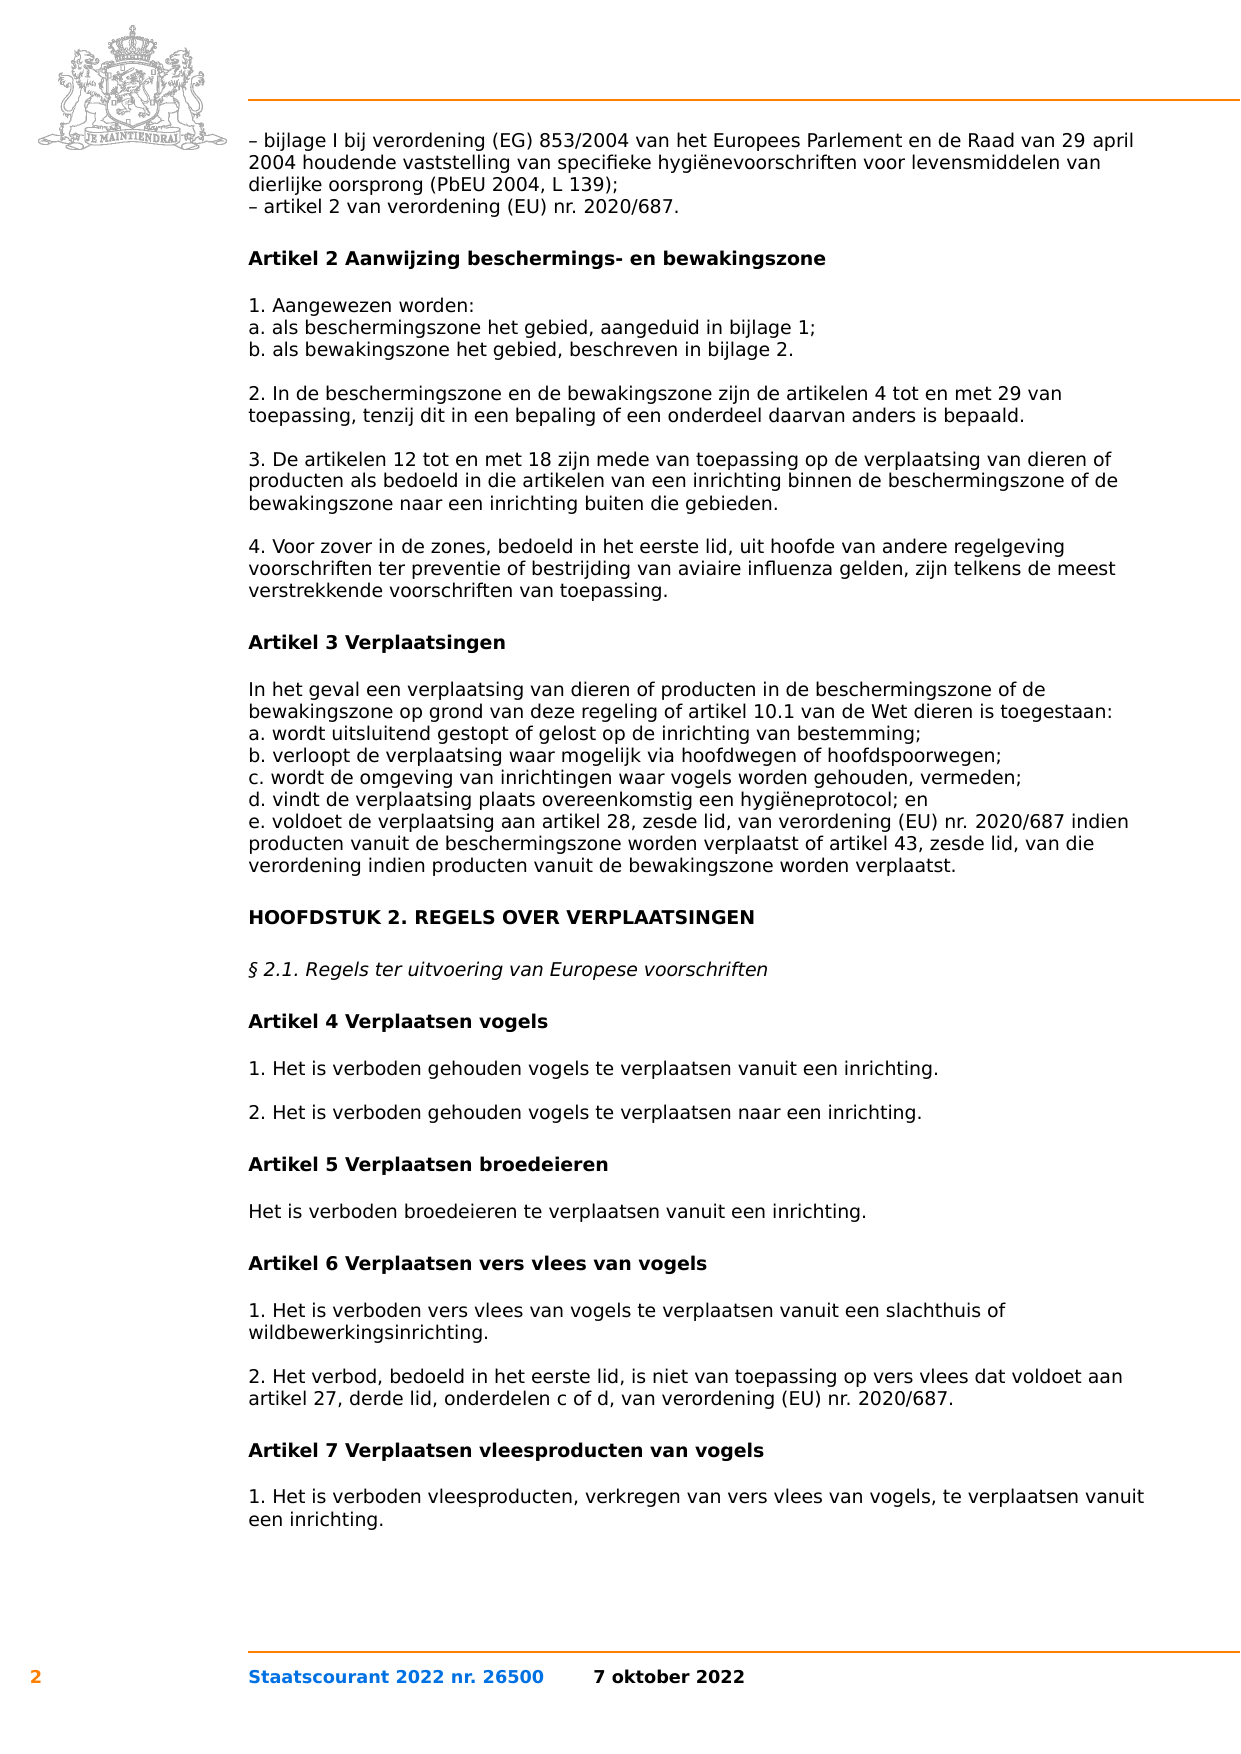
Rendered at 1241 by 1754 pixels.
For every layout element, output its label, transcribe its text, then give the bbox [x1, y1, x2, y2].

text e. voldoet de verplaatsing aan artikel 28, zesde lid, van verordening (EU) nr. 2020/687 indien producten vanuit de beschermingszone worden verplaatst of artikel 43, zesde lid, van die verordening indien producten vanuit de bewakingszone worden verplaatst. [248, 811, 1163, 877]
text 1. Het is verboden gehouden vogels te verplaatsen vanuit een inrichting. [248, 1058, 1163, 1080]
subtitle § 2.1. Regels ter uitvoering van Europese voorschriften [248, 959, 1163, 981]
text b. als bewakingszone het gebied, beschreven in bijlage 2. [248, 339, 1163, 361]
text 2. In de beschermingszone en de bewakingszone zijn de artikelen 4 tot en met 29 van toepassing, tenzij dit in een bepaling of een onderdeel daarvan anders is bepaald. [248, 383, 1163, 427]
text – artikel 2 van verordening (EU) nr. 2020/687. [248, 196, 1163, 218]
subtitle Artikel 6 Verplaatsen vers vlees van vogels [248, 1253, 1163, 1275]
text a. wordt uitsluitend gestopt of gelost op de inrichting van bestemming; [248, 723, 1163, 745]
text Het is verboden broedeieren te verplaatsen vanuit een inrichting. [248, 1201, 1163, 1223]
picture [38, 25, 227, 150]
text 1. Het is verboden vers vlees van vogels te verplaatsen vanuit een slachthuis of wildbewerkingsinrichting. [248, 1300, 1163, 1344]
text 2. Het is verboden gehouden vogels te verplaatsen naar een inrichting. [248, 1102, 1163, 1124]
subtitle Artikel 4 Verplaatsen vogels [248, 1011, 1163, 1033]
subtitle Artikel 3 Verplaatsingen [248, 632, 1163, 654]
text 3. De artikelen 12 tot en met 18 zijn mede van toepassing op de verplaatsing van dieren of producten als bedoeld in die artikelen van een inrichting binnen de beschermingszone of de bewakingszone naar een inrichting buiten die gebieden. [248, 448, 1163, 514]
text 1. Het is verboden vleesproducten, verkregen van vers vlees van vogels, te verplaatsen vanuit een inrichting. [248, 1486, 1163, 1530]
text a. als beschermingszone het gebied, aangeduid in bijlage 1; [248, 317, 1163, 339]
subtitle Artikel 2 Aanwijzing beschermings- en bewakingszone [248, 248, 1163, 270]
subtitle HOOFDSTUK 2. REGELS OVER VERPLAATSINGEN [248, 907, 1163, 929]
text 4. Voor zover in de zones, bedoeld in het eerste lid, uit hoofde van andere regelgeving voorschriften ter preventie of bestrijding van aviaire influenza gelden, zijn telkens de meest verstrekkende voorschriften van toepassing. [248, 536, 1163, 602]
text 2. Het verbod, bedoeld in het eerste lid, is niet van toepassing op vers vlees dat voldoet aan artikel 27, derde lid, onderdelen c of d, van verordening (EU) nr. 2020/687. [248, 1366, 1163, 1409]
subtitle Artikel 5 Verplaatsen broedeieren [248, 1154, 1163, 1176]
text 1. Aangewezen worden: [248, 295, 1163, 317]
text d. vindt de verplaatsing plaats overeenkomstig een hygiëneprotocol; en [248, 789, 1163, 811]
text c. wordt de omgeving van inrichtingen waar vogels worden gehouden, vermeden; [248, 767, 1163, 789]
text – bijlage I bij verordening (EG) 853/2004 van het Europees Parlement en de Raad van 29 april 2004 houdende vaststelling van specifieke hygiënevoorschriften voor levensmiddelen van dierlijke oorsprong (PbEU 2004, L 139); [248, 130, 1163, 196]
text b. verloopt de verplaatsing waar mogelijk via hoofdwegen of hoofdspoorwegen; [248, 745, 1163, 767]
subtitle Artikel 7 Verplaatsen vleesproducten van vogels [248, 1439, 1163, 1461]
text In het geval een verplaatsing van dieren of producten in de beschermingszone of de bewakingszone op grond van deze regeling of artikel 10.1 van de Wet dieren is toegestaan: [248, 679, 1163, 723]
